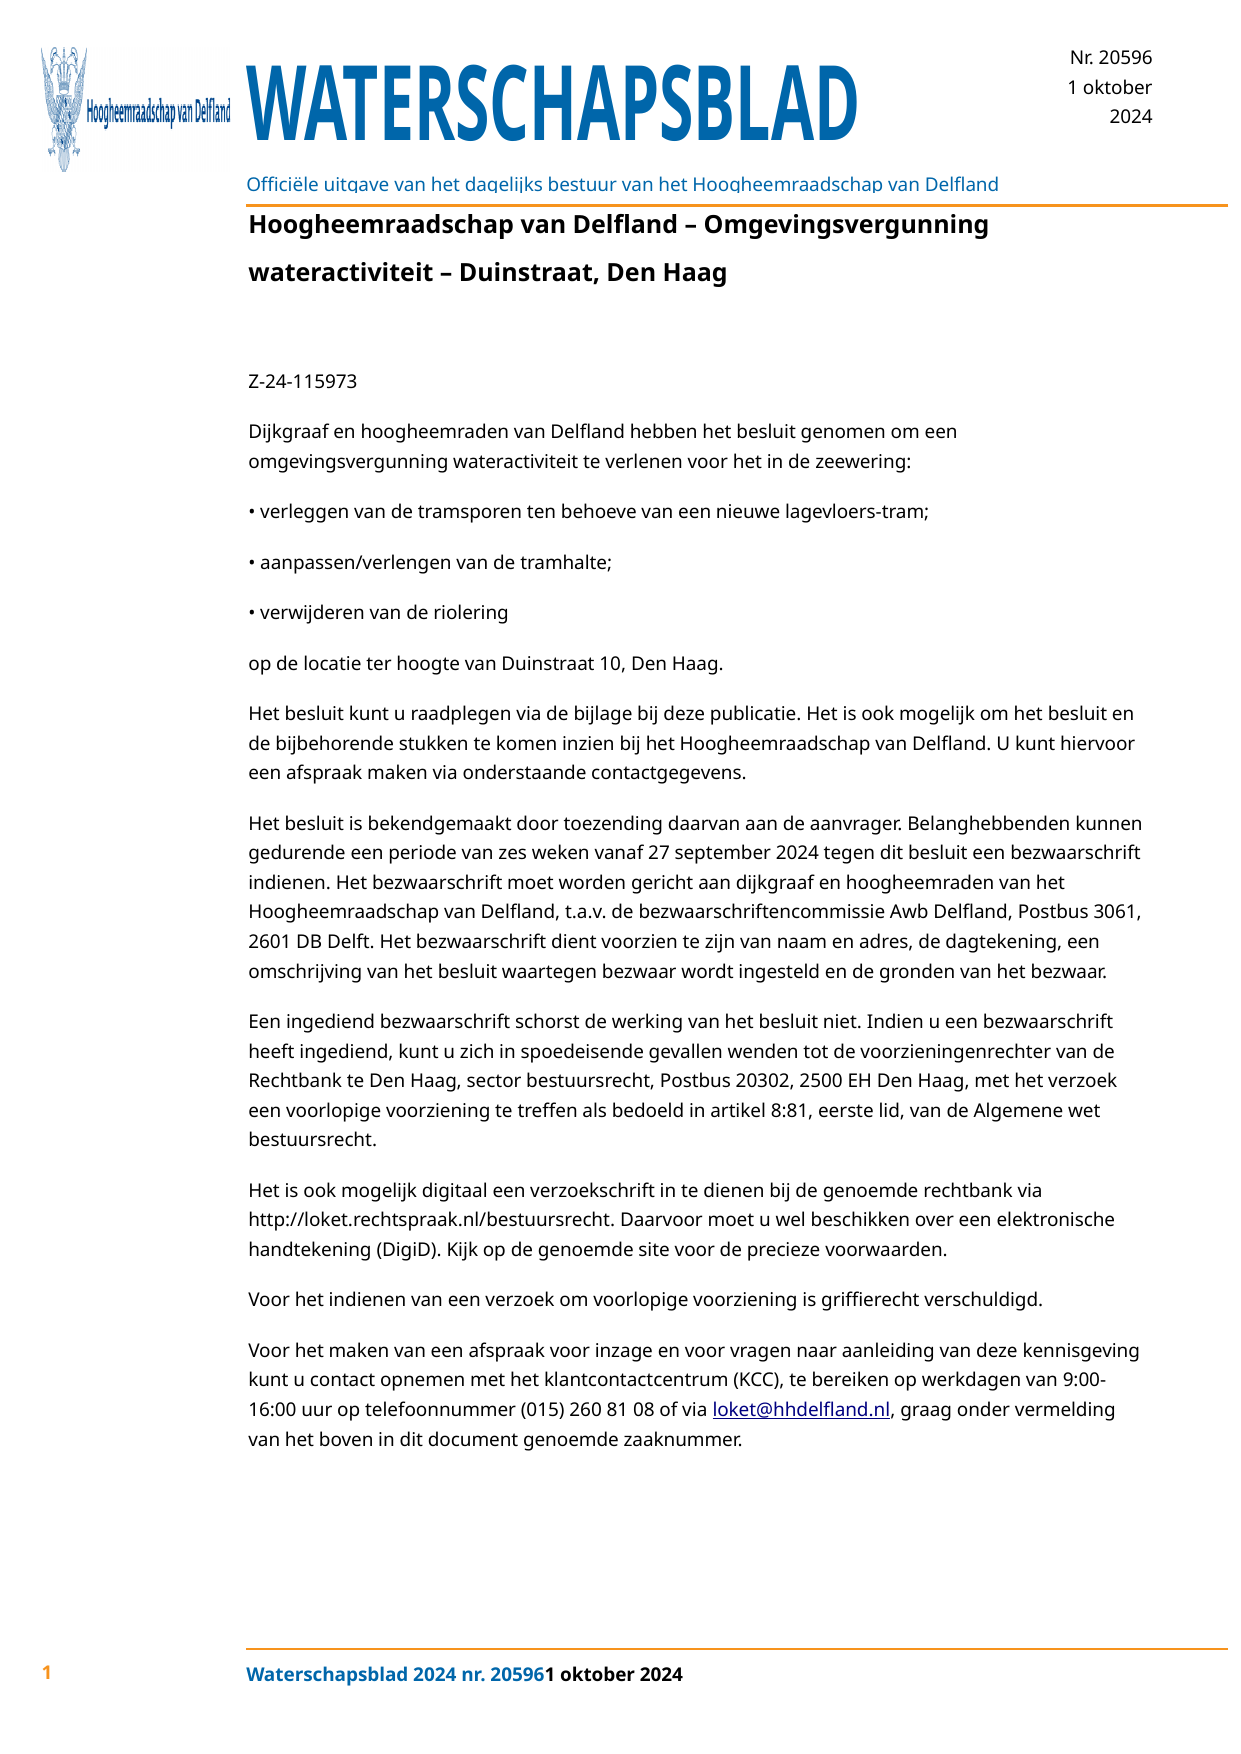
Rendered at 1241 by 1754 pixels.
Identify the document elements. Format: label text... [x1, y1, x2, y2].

picture [41, 47, 231, 172]
text Een ingediend bezwaarschrift schorst de werking van het besluit niet. Indien u een bezwaarschrift heeft ingediend, kunt u zich in spoedeisende gevallen wenden tot de voorzieningenrechter van de Rechtbank te Den Haag, sector bestuursrecht, Postbus 20302, 2500 EH Den Haag, met het verzoek een voorlopige voorziening te treffen als bedoeld in artikel 8:81, eerste lid, van de Algemene wet bestuursrecht. [248, 1008, 1152, 1152]
text • verleggen van de tramsporen ten behoeve van een nieuwe lagevloers-tram; [248, 499, 1152, 524]
text • verwijderen van de riolering [248, 599, 1152, 625]
text Z-24-115973 [248, 368, 1152, 394]
text Hoogheemraadschap van Delfland – Omgevingsvergunning wateractiviteit – Duinstraat, Den Haag [248, 207, 1152, 288]
text Het besluit is bekendgemaakt door toezending daarvan aan de aanvrager. Belanghebbenden kunnen gedurende een periode van zes weken vanaf 27 september 2024 tegen dit besluit een bezwaarschrift indienen. Het bezwaarschrift moet worden gericht aan dijkgraaf en hoogheemraden van het Hoogheemraadschap van Delfland, t.a.v. de bezwaarschriftencommissie Awb Delfland, Postbus 3061, 2601 DB Delft. Het bezwaarschrift dient voorzien te zijn van naam en adres, de dagtekening, een omschrijving van het besluit waartegen bezwaar wordt ingesteld en de gronden van het bezwaar. [248, 810, 1152, 984]
text Voor het indienen van een verzoek om voorlopige voorziening is griffierecht verschuldigd. [248, 1287, 1152, 1312]
text Het is ook mogelijk digitaal een verzoekschrift in te dienen bij de genoemde rechtbank via http://loket.rechtspraak.nl/bestuursrecht. Daarvoor moet u wel beschikken over een elektronische handtekening (DigiD). Kijk op de genoemde site voor de precieze voorwaarden. [248, 1177, 1152, 1262]
text Het besluit kunt u raadplegen via de bijlage bij deze publicatie. Het is ook mogelijk om het besluit en de bijbehorende stukken te komen inzien bij het Hoogheemraadschap van Delfland. U kunt hiervoor een afspraak maken via onderstaande contactgegevens. [248, 700, 1152, 785]
text • aanpassen/verlengen van de tramhalte; [248, 549, 1152, 575]
text Dijkgraaf en hoogheemraden van Delfland hebben het besluit genomen om een omgevingsvergunning wateractiviteit te verlenen voor het in de zeewering: [248, 419, 1152, 474]
text Voor het maken van een afspraak voor inzage en voor vragen naar aanleiding van deze kennisgeving kunt u contact opnemen met het klantcontactcentrum (KCC), te bereiken op werkdagen van 9:00-16:00 uur op telefoonnummer (015) 260 81 08 of via loket@hhdelfland.nl, graag onder vermelding van het boven in dit document genoemde zaaknummer. [248, 1337, 1152, 1452]
text op de locatie ter hoogte van Duinstraat 10, Den Haag. [248, 650, 1152, 676]
